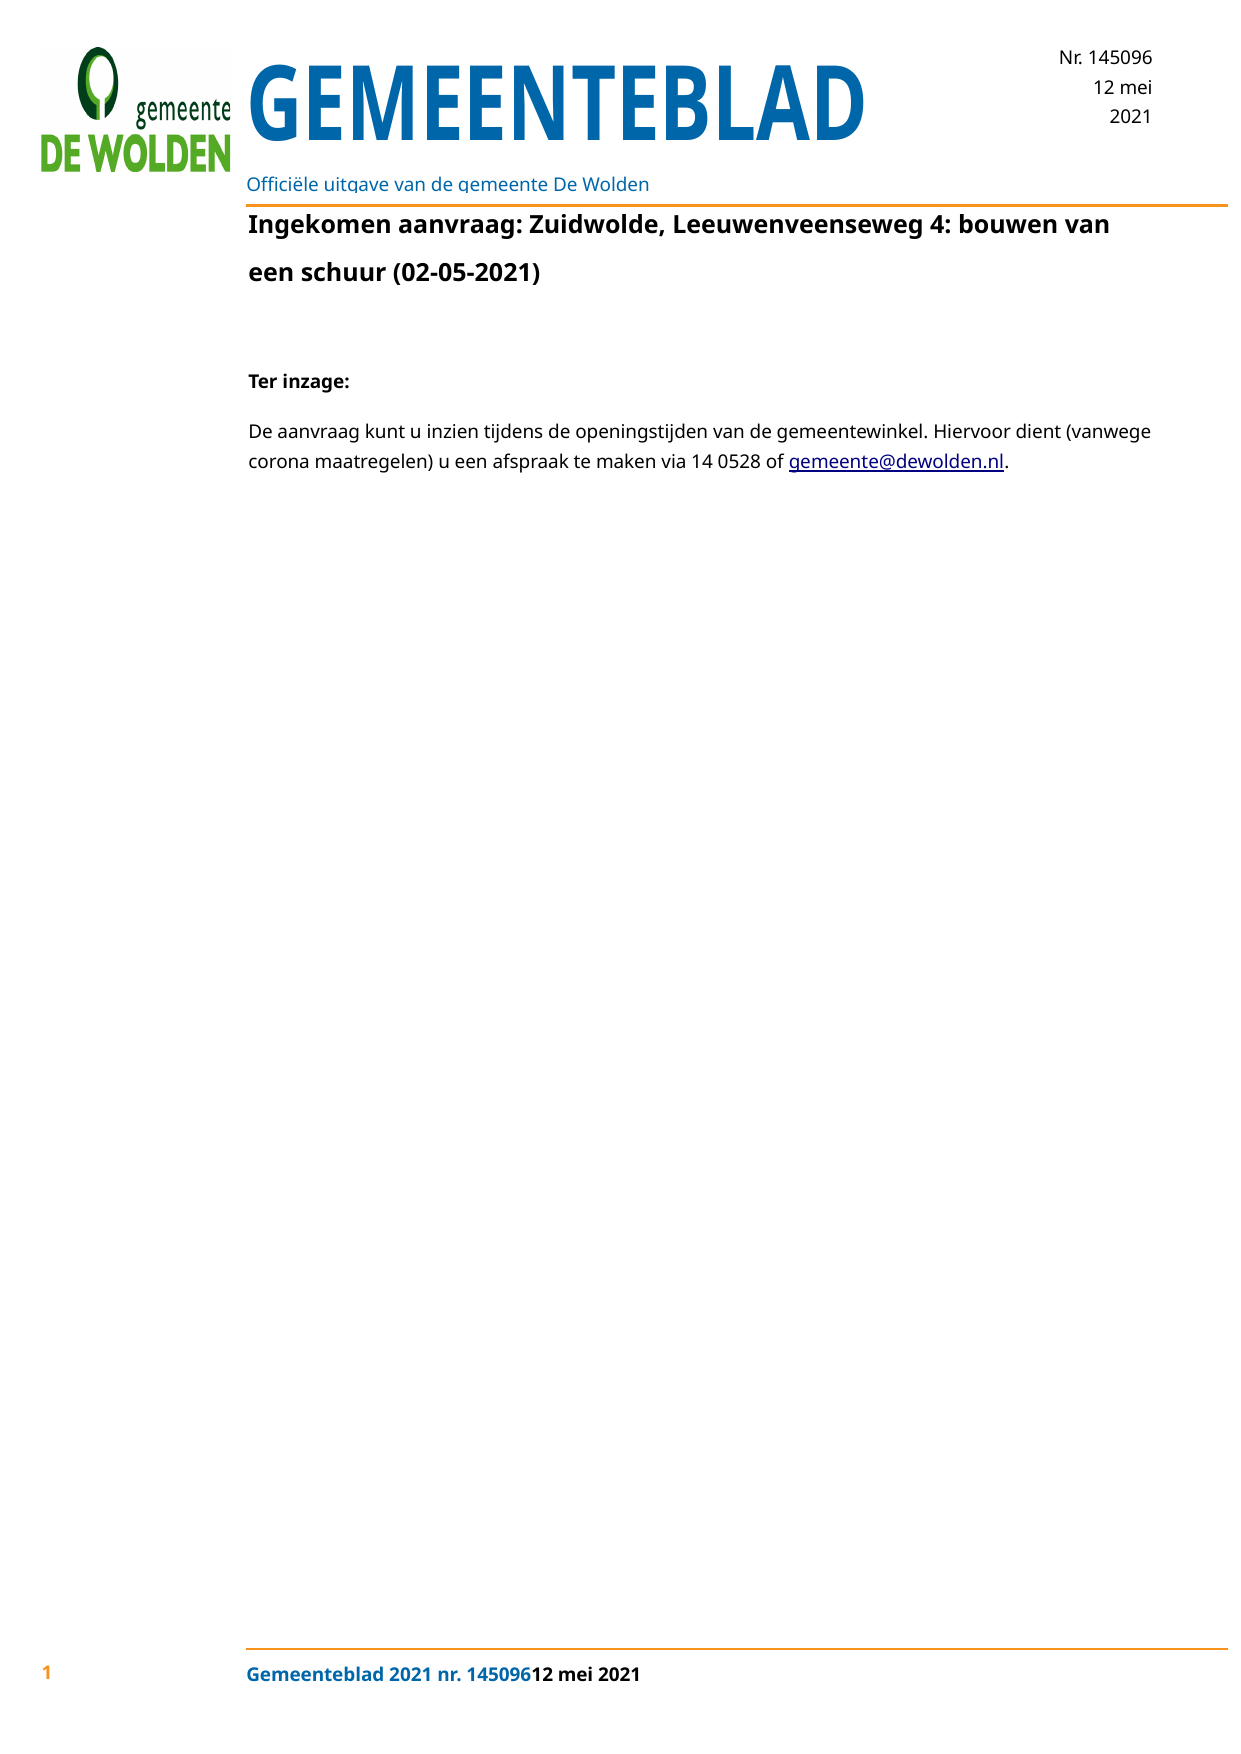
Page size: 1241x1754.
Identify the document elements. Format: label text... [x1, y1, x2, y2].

text Ingekomen aanvraag: Zuidwolde, Leeuwenveenseweg 4: bouwen van een schuur (02-05-2021) [248, 207, 1152, 288]
text De aanvraag kunt u inzien tijdens de openingstijden van de gemeentewinkel. Hiervoor dient (vanwege corona maatregelen) u een afspraak te maken via 14 0528 of gemeente@dewolden.nl. [248, 419, 1152, 474]
text Ter inzage: [248, 368, 1152, 394]
picture [41, 47, 231, 172]
